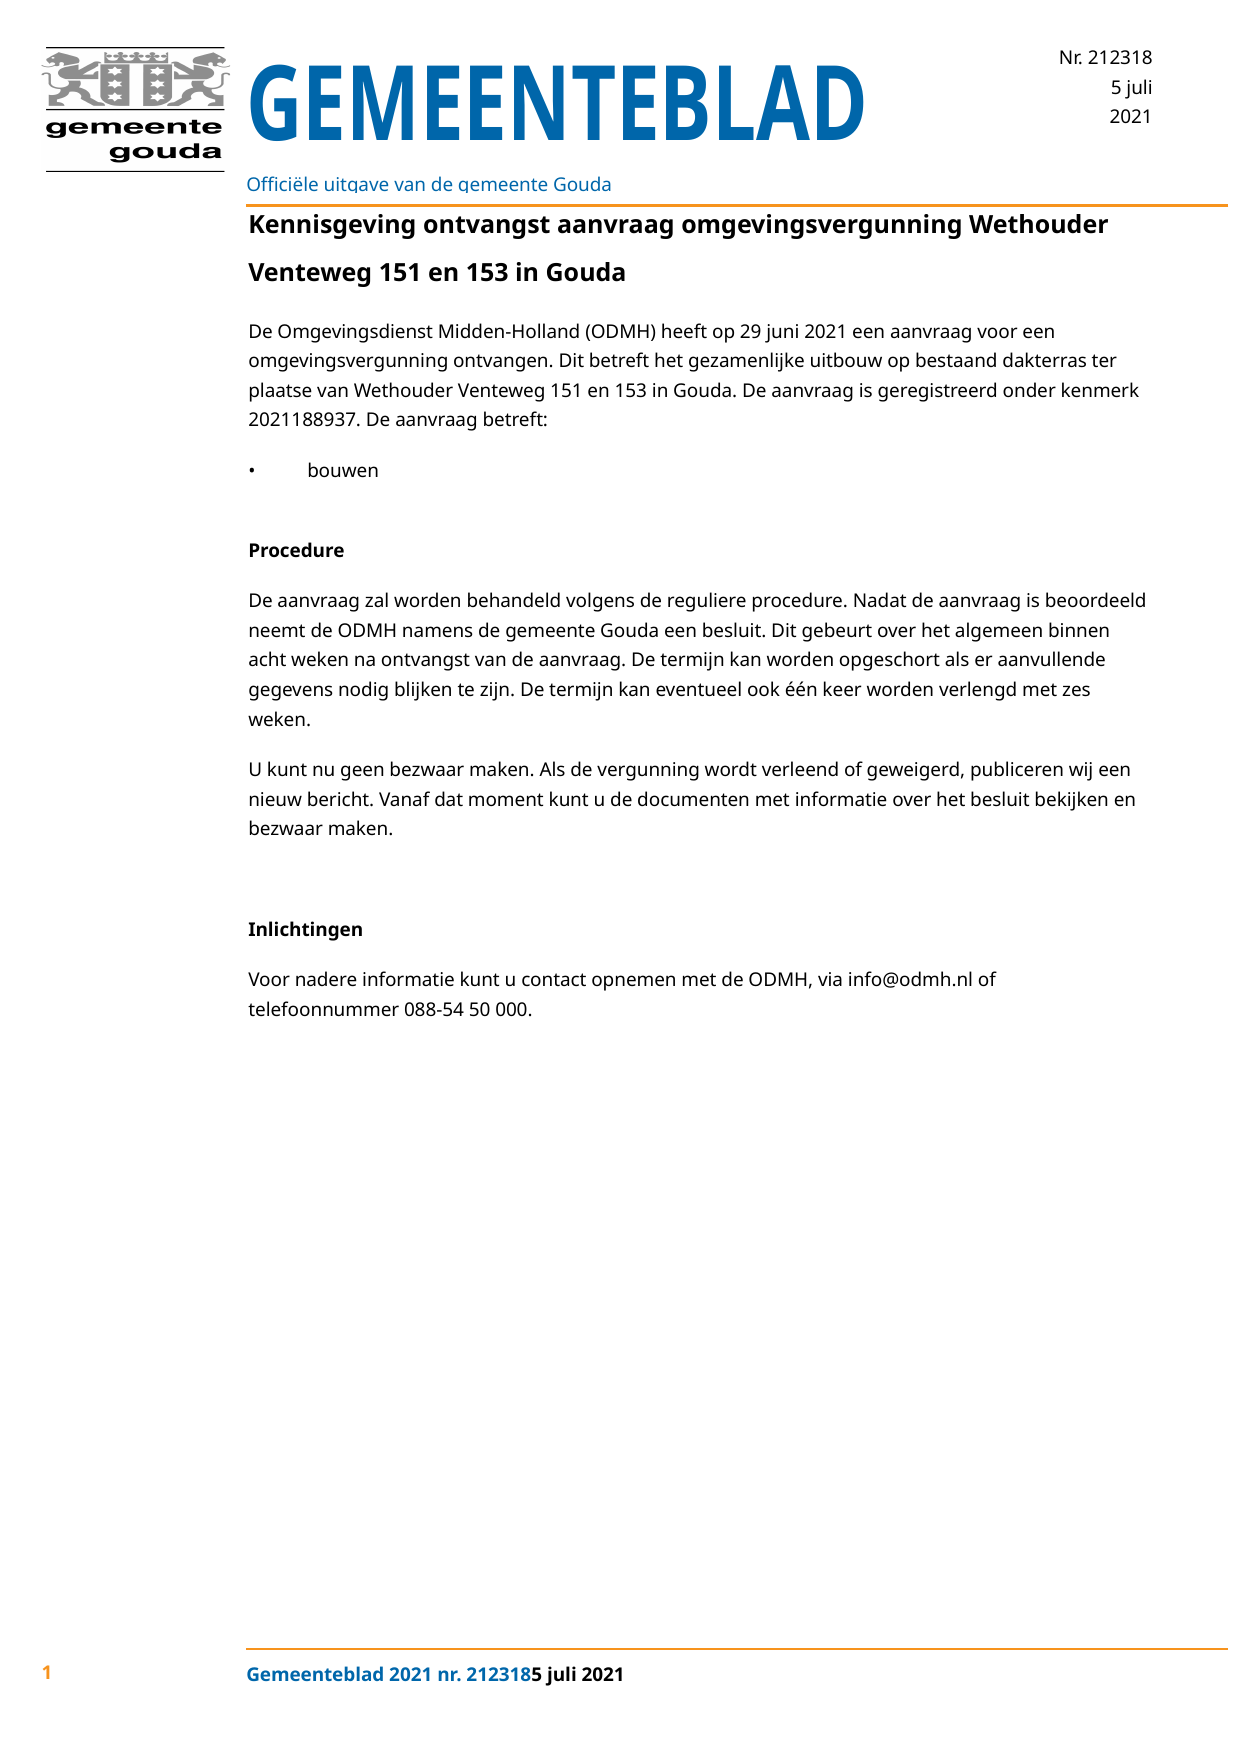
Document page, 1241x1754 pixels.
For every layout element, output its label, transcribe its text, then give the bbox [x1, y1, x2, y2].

text Voor nadere informatie kunt u contact opnemen met de ODMH, via info@odmh.nl of telefoonnummer 088-54 50 000. [248, 967, 1152, 1022]
text Kennisgeving ontvangst aanvraag omgevingsvergunning Wethouder Venteweg 151 en 153 in Gouda [248, 207, 1152, 288]
picture [41, 47, 231, 172]
text De aanvraag zal worden behandeld volgens de reguliere procedure. Nadat de aanvraag is beoordeeld neemt de ODMH namens de gemeente Gouda een besluit. Dit gebeurt over het algemeen binnen acht weken na ontvangst van de aanvraag. De termijn kan worden opgeschort als er aanvullende gegevens nodig blijken te zijn. De termijn kan eventueel ook één keer worden verlengd met zes weken. [248, 587, 1152, 732]
text Procedure [248, 537, 1152, 563]
text De Omgevingsdienst Midden-Holland (ODMH) heeft op 29 juni 2021 een aanvraag voor een omgevingsvergunning ontvangen. Dit betreft het gezamenlijke uitbouw op bestaand dakterras ter plaatse van Wethouder Venteweg 151 en 153 in Gouda. De aanvraag is geregistreerd onder kenmerk 2021188937. De aanvraag betreft: [248, 318, 1152, 432]
text U kunt nu geen bezwaar maken. Als de vergunning wordt verleend of geweigerd, publiceren wij een nieuw bericht. Vanaf dat moment kunt u de documenten met informatie over het besluit bekijken en bezwaar maken. [248, 756, 1152, 841]
text Inlichtingen [248, 916, 1152, 942]
list bouwen [248, 457, 1152, 483]
